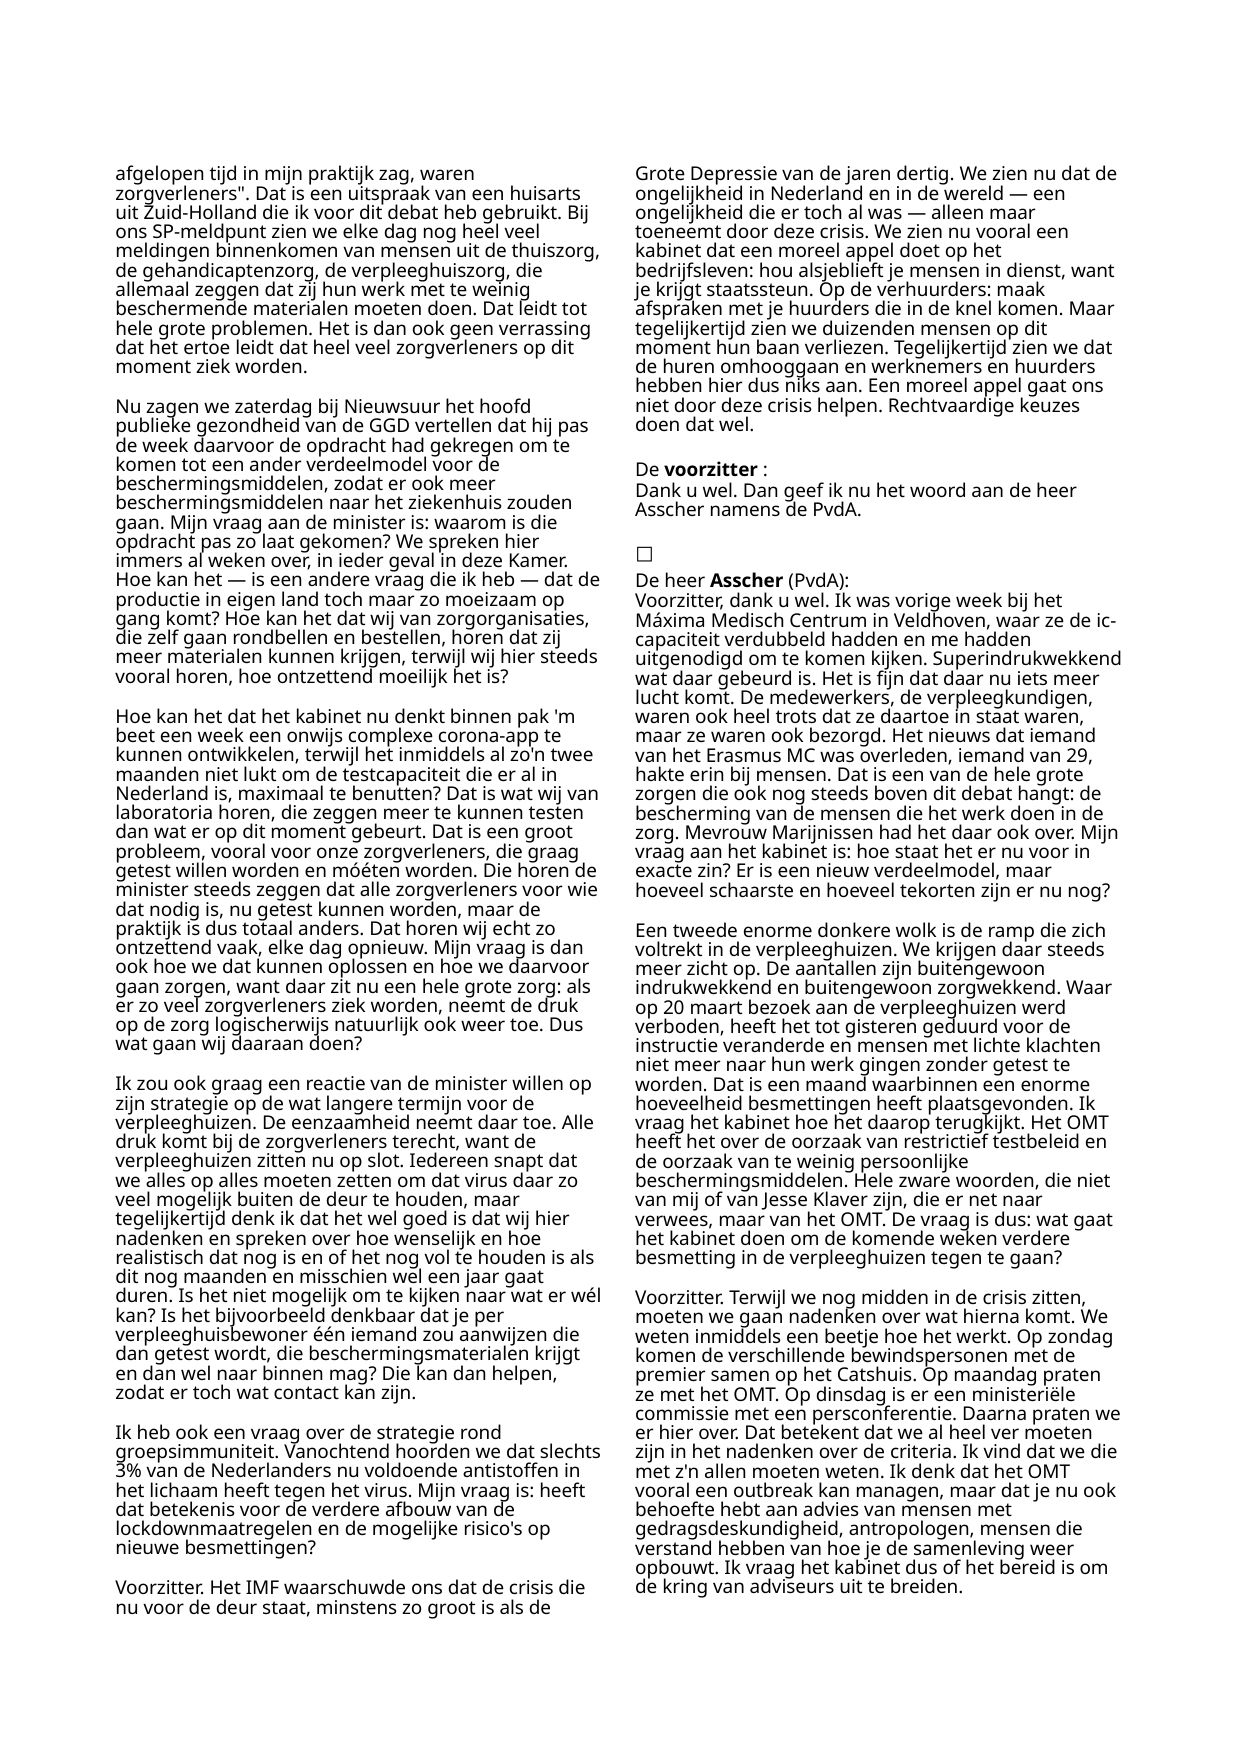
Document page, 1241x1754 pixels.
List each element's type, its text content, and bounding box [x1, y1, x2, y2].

text Nu zagen we zaterdag bij Nieuwsuur het hoofd publieke gezondheid van de GGD vertellen dat hij pas de week daarvoor de opdracht had gekregen om te komen tot een ander verdeelmodel voor de beschermingsmiddelen, zodat er ook meer beschermingsmiddelen naar het ziekenhuis zouden gaan. Mijn vraag aan de minister is: waarom is die opdracht pas zo laat gekomen? We spreken hier immers al weken over, in ieder geval in deze Kamer. Hoe kan het — is een andere vraag die ik heb — dat de productie in eigen land toch maar zo moeizaam op gang komt? Hoe kan het dat wij van zorgorganisaties, die zelf gaan rondbellen en bestellen, horen dat zij meer materialen kunnen krijgen, terwijl wij hier steeds vooral horen, hoe ontzettend moeilijk het is? [115, 398, 605, 687]
text Ik zou ook graag een reactie van de minister willen op zijn strategie op de wat langere termijn voor de verpleeghuizen. De eenzaamheid neemt daar toe. Alle druk komt bij de zorgverleners terecht, want de verpleeghuizen zitten nu op slot. Iedereen snapt dat we alles op alles moeten zetten om dat virus daar zo veel mogelijk buiten de deur te houden, maar tegelijkertijd denk ik dat het wel goed is dat wij hier nadenken en spreken over hoe wenselijk en hoe realistisch dat nog is en of het nog vol te houden is als dit nog maanden en misschien wel een jaar gaat duren. Is het niet mogelijk om te kijken naar wat er wél kan? Is het bijvoorbeeld denkbaar dat je per verpleeghuisbewoner één iemand zou aanwijzen die dan getest wordt, die beschermingsmaterialen krijgt en dan wel naar binnen mag? Die kan dan helpen, zodat er toch wat contact kan zijn. [115, 1075, 605, 1403]
text Grote Depressie van de jaren dertig. We zien nu dat de ongelijkheid in Nederland en in de wereld — een ongelijkheid die er toch al was — alleen maar toeneemt door deze crisis. We zien nu vooral een kabinet dat een moreel appel doet op het bedrijfsleven: hou alsjeblieft je mensen in dienst, want je krijgt staatssteun. Op de verhuurders: maak afspraken met je huurders die in de knel komen. Maar tegelijkertijd zien we duizenden mensen op dit moment hun baan verliezen. Tegelijkertijd zien we dat de huren omhooggaan en werknemers en huurders hebben hier dus niks aan. Een moreel appel gaat ons niet door deze crisis helpen. Rechtvaardige keuzes doen dat wel. [635, 165, 1125, 435]
text De voorzitter : [635, 456, 1125, 482]
text Voorzitter. Terwijl we nog midden in de crisis zitten, moeten we gaan nadenken over wat hierna komt. We weten inmiddels een beetje hoe het werkt. Op zondag komen de verschillende bewindspersonen met de premier samen op het Catshuis. Op maandag praten ze met het OMT. Op dinsdag is er een ministeriële commissie met een persconferentie. Daarna praten we er hier over. Dat betekent dat we al heel ver moeten zijn in het nadenken over de criteria. Ik vind dat we die met z'n allen moeten weten. Ik denk dat het OMT vooral een outbreak kan managen, maar dat je nu ook behoefte hebt aan advies van mensen met gedragsdeskundigheid, antropologen, mensen die verstand hebben van hoe je de samenleving weer opbouwt. Ik vraag het kabinet dus of het bereid is om de kring van adviseurs uit te breiden. [635, 1289, 1125, 1597]
text ⬜ [635, 541, 1125, 567]
text Voorzitter. Het IMF waarschuwde ons dat de crisis die nu voor de deur staat, minstens zo groot is als de [115, 1579, 605, 1618]
text Een tweede enorme donkere wolk is de ramp die zich voltrekt in de verpleeghuizen. We krijgen daar steeds meer zicht op. De aantallen zijn buitengewoon indrukwekkend en buitengewoon zorgwekkend. Waar op 20 maart bezoek aan de verpleeghuizen werd verboden, heeft het tot gisteren geduurd voor de instructie veranderde en mensen met lichte klachten niet meer naar hun werk gingen zonder getest te worden. Dat is een maand waarbinnen een enorme hoeveelheid besmettingen heeft plaatsgevonden. Ik vraag het kabinet hoe het daarop terugkijkt. Het OMT heeft het over de oorzaak van restrictief testbeleid en de oorzaak van te weinig persoonlijke beschermingsmiddelen. Hele zware woorden, die niet van mij of van Jesse Klaver zijn, die er net naar verwees, maar van het OMT. De vraag is dus: wat gaat het kabinet doen om de komende weken verdere besmetting in de verpleeghuizen tegen te gaan? [635, 922, 1125, 1268]
text Hoe kan het dat het kabinet nu denkt binnen pak 'm beet een week een onwijs complexe corona-app te kunnen ontwikkelen, terwijl het inmiddels al zo'n twee maanden niet lukt om de testcapaciteit die er al in Nederland is, maximaal te benutten? Dat is wat wij van laboratoria horen, die zeggen meer te kunnen testen dan wat er op dit moment gebeurt. Dat is een groot probleem, vooral voor onze zorgverleners, die graag getest willen worden en móéten worden. Die horen de minister steeds zeggen dat alle zorgverleners voor wie dat nodig is, nu getest kunnen worden, maar de praktijk is dus totaal anders. Dat horen wij echt zo ontzettend vaak, elke dag opnieuw. Mijn vraag is dan ook hoe we dat kunnen oplossen en hoe we daarvoor gaan zorgen, want daar zit nu een hele grote zorg: als er zo veel zorgverleners ziek worden, neemt de druk op de zorg logischerwijs natuurlijk ook weer toe. Dus wat gaan wij daaraan doen? [115, 708, 605, 1055]
text afgelopen tijd in mijn praktijk zag, waren zorgverleners". Dat is een uitspraak van een huisarts uit Zuid-Holland die ik voor dit debat heb gebruikt. Bij ons SP-meldpunt zien we elke dag nog heel veel meldingen binnenkomen van mensen uit de thuiszorg, de gehandicaptenzorg, de verpleeghuiszorg, die allemaal zeggen dat zij hun werk met te weinig beschermende materialen moeten doen. Dat leidt tot hele grote problemen. Het is dan ook geen verrassing dat het ertoe leidt dat heel veel zorgverleners op dit moment ziek worden. [115, 165, 605, 377]
text Ik heb ook een vraag over de strategie rond groepsimmuniteit. Vanochtend hoorden we dat slechts 3% van de Nederlanders nu voldoende antistoffen in het lichaam heeft tegen het virus. Mijn vraag is: heeft dat betekenis voor de verdere afbouw van de lockdownmaatregelen en de mogelijke risico's op nieuwe besmettingen? [115, 1424, 605, 1559]
text Dank u wel. Dan geef ik nu het woord aan de heer Asscher namens de PvdA. [635, 482, 1125, 520]
text Voorzitter, dank u wel. Ik was vorige week bij het Máxima Medisch Centrum in Veldhoven, waar ze de ic-capaciteit verdubbeld hadden en me hadden uitgenodigd om te komen kijken. Superindrukwekkend wat daar gebeurd is. Het is fijn dat daar nu iets meer lucht komt. De medewerkers, de verpleegkundigen, waren ook heel trots dat ze daartoe in staat waren, maar ze waren ook bezorgd. Het nieuws dat iemand van het Erasmus MC was overleden, iemand van 29, hakte erin bij mensen. Dat is een van de hele grote zorgen die ook nog steeds boven dit debat hangt: de bescherming van de mensen die het werk doen in de zorg. Mevrouw Marijnissen had het daar ook over. Mijn vraag aan het kabinet is: hoe staat het er nu voor in exacte zin? Er is een nieuw verdeelmodel, maar hoeveel schaarste en hoeveel tekorten zijn er nu nog? [635, 592, 1125, 901]
text De heer Asscher (PvdA): [635, 567, 1125, 592]
